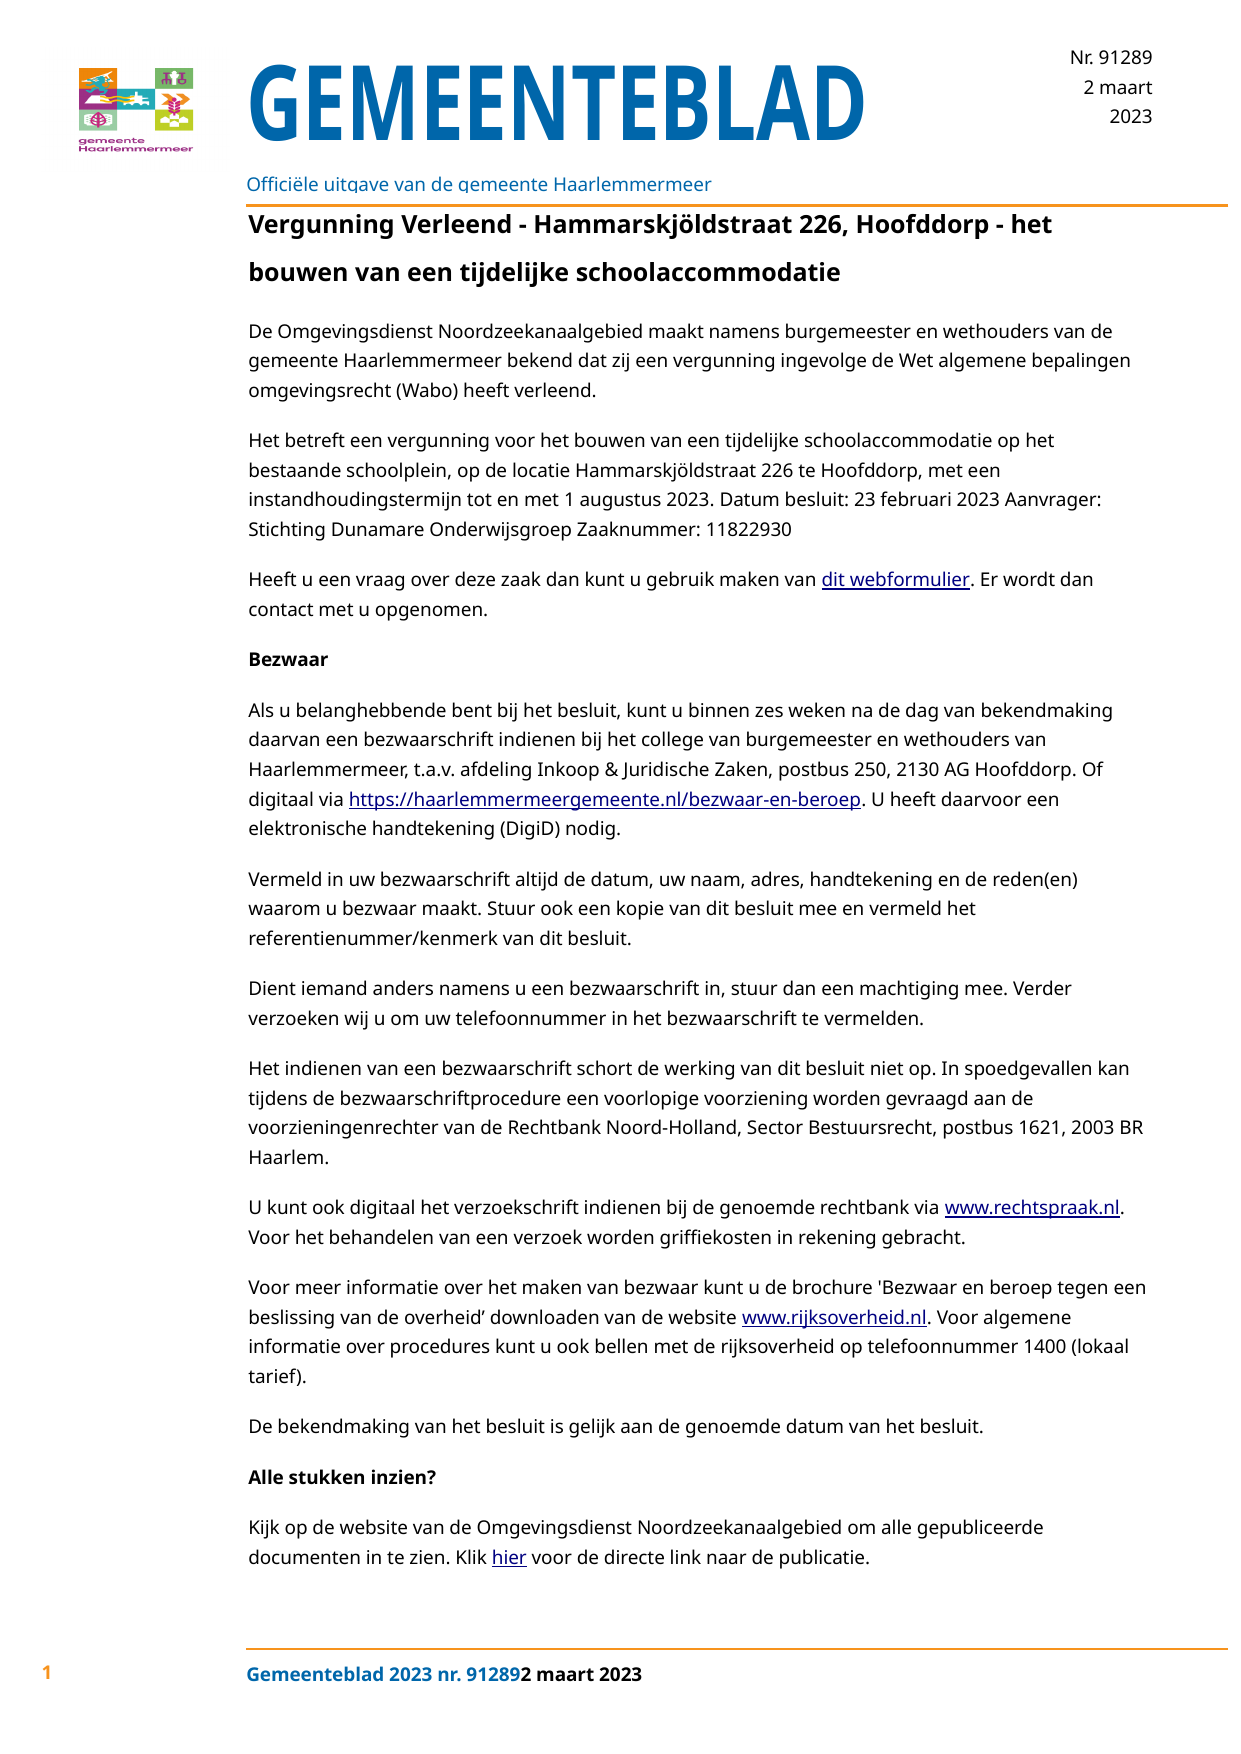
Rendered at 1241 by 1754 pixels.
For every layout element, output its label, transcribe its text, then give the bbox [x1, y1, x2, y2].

text De Omgevingsdienst Noordzeekanaalgebied maakt namens burgemeester en wethouders van de gemeente Haarlemmermeer bekend dat zij een vergunning ingevolge de Wet algemene bepalingen omgevingsrecht (Wabo) heeft verleend. [248, 318, 1152, 403]
text Het betreft een vergunning voor het bouwen van een tijdelijke schoolaccommodatie op het bestaande schoolplein, op de locatie Hammarskjöldstraat 226 te Hoofddorp, met een instandhoudingstermijn tot en met 1 augustus 2023. Datum besluit: 23 februari 2023 Aanvrager: Stichting Dunamare Onderwijsgroep Zaaknummer: 11822930 [248, 427, 1152, 542]
text Vermeld in uw bezwaarschrift altijd de datum, uw naam, adres, handtekening en de reden(en) waarom u bezwaar maakt. Stuur ook een kopie van dit besluit mee en vermeld het referentienummer/kenmerk van dit besluit. [248, 866, 1152, 951]
text Als u belanghebbende bent bij het besluit, kunt u binnen zes weken na de dag van bekendmaking daarvan een bezwaarschrift indienen bij het college van burgemeester en wethouders van Haarlemmermeer, t.a.v. afdeling Inkoop & Juridische Zaken, postbus 250, 2130 AG Hoofddorp. Of digitaal via https://haarlemmermeergemeente.nl/bezwaar-en-beroep. U heeft daarvoor een elektronische handtekening (DigiD) nodig. [248, 697, 1152, 841]
text U kunt ook digitaal het verzoekschrift indienen bij de genoemde rechtbank via www.rechtspraak.nl. Voor het behandelen van een verzoek worden griffiekosten in rekening gebracht. [248, 1194, 1152, 1250]
text De bekendmaking van het besluit is gelijk aan de genoemde datum van het besluit. [248, 1414, 1152, 1439]
text Het indienen van een bezwaarschrift schort de werking van dit besluit niet op. In spoedgevallen kan tijdens de bezwaarschriftprocedure een voorlopige voorziening worden gevraagd aan de voorzieningenrechter van de Rechtbank Noord-Holland, Sector Bestuursrecht, postbus 1621, 2003 BR Haarlem. [248, 1055, 1152, 1170]
text Bezwaar [248, 647, 1152, 672]
text Kijk op de website van de Omgevingsdienst Noordzeekanaalgebied om alle gepubliceerde documenten in te zien. Klik hier voor de directe link naar de publicatie. [248, 1514, 1152, 1570]
text Voor meer informatie over het maken van bezwaar kunt u de brochure 'Bezwaar en beroep tegen een beslissing van de overheid’ downloaden van de website www.rijksoverheid.nl. Voor algemene informatie over procedures kunt u ook bellen met de rijksoverheid op telefoonnummer 1400 (lokaal tarief). [248, 1274, 1152, 1389]
text Dient iemand anders namens u een bezwaarschrift in, stuur dan een machtiging mee. Verder verzoeken wij u om uw telefoonnummer in het bezwaarschrift te vermelden. [248, 975, 1152, 1031]
text Heeft u een vraag over deze zaak dan kunt u gebruik maken van dit webformulier. Er wordt dan contact met u opgenomen. [248, 567, 1152, 622]
picture [41, 47, 231, 172]
text Alle stukken inzien? [248, 1464, 1152, 1490]
text Vergunning Verleend - Hammarskjöldstraat 226, Hoofddorp - het bouwen van een tijdelijke schoolaccommodatie [248, 207, 1152, 288]
